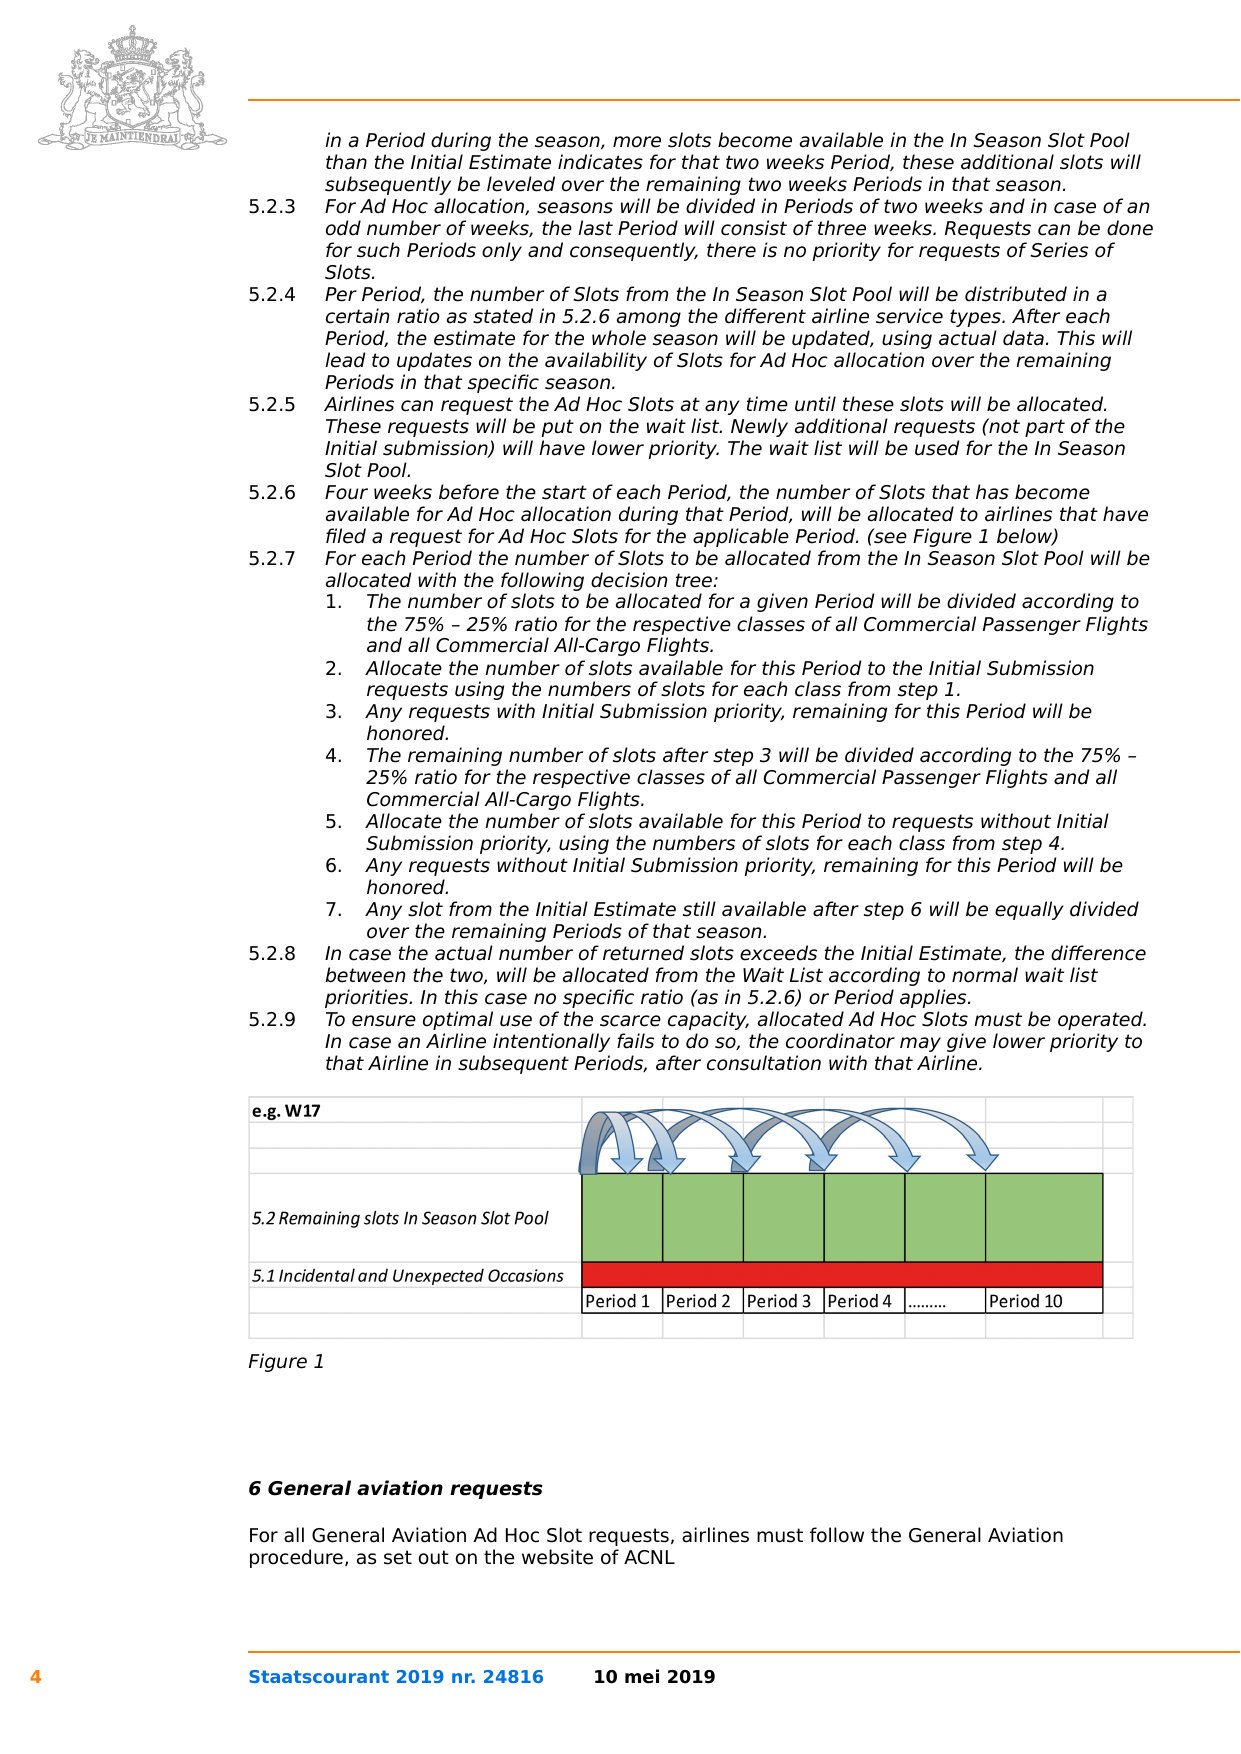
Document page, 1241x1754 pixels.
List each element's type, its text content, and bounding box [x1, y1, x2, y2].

text 3. Any requests with Initial Submission priority, remaining for this Period will be honored. [325, 701, 1163, 745]
text 7. Any slot from the Initial Estimate still available after step 6 will be equally divided over the remaining Periods of that season. [325, 899, 1163, 943]
text 5.2.6 Four weeks before the start of each Period, the number of Slots that has become available for Ad Hoc allocation during that Period, will be allocated to airlines that have filed a request for Ad Hoc Slots for the applicable Period. (see Figure 1 below) [248, 482, 1163, 547]
text For all General Aviation Ad Hoc Slot requests, airlines must follow the General Aviation procedure, as set out on the website of ACNL [248, 1525, 1163, 1569]
text 6. Any requests without Initial Submission priority, remaining for this Period will be honored. [325, 855, 1163, 899]
text 5.2.7 For each Period the number of Slots to be allocated from the In Season Slot Pool will be allocated with the following decision tree: [248, 547, 1163, 591]
text in a Period during the season, more slots become available in the In Season Slot Pool than the Initial Estimate indicates for that two weeks Period, these additional slots will subsequently be leveled over the remaining two weeks Periods in that season. [248, 130, 1163, 196]
text 2. Allocate the number of slots available for this Period to the Initial Submission requests using the numbers of slots for each class from step 1. [325, 657, 1163, 701]
text 5.2.4 Per Period, the number of Slots from the In Season Slot Pool will be distributed in a certain ratio as stated in 5.2.6 among the different airline service types. After each Period, the estimate for the whole season will be updated, using actual data. This will lead to updates on the availability of Slots for Ad Hoc allocation over the remaining Periods in that specific season. [248, 284, 1163, 394]
picture [38, 25, 227, 150]
text 1. The number of slots to be allocated for a given Period will be divided according to the 75% – 25% ratio for the respective classes of all Commercial Passenger Flights and all Commercial All-Cargo Flights. [325, 591, 1163, 657]
subtitle 6 General aviation requests [248, 1478, 1163, 1500]
text 5. Allocate the number of slots available for this Period to requests without Initial Submission priority, using the numbers of slots for each class from step 4. [325, 811, 1163, 855]
picture [248, 1096, 1134, 1339]
text 4. The remaining number of slots after step 3 will be divided according to the 75% – 25% ratio for the respective classes of all Commercial Passenger Flights and all Commercial All-Cargo Flights. [325, 745, 1163, 811]
text 5.2.9 To ensure optimal use of the scarce capacity, allocated Ad Hoc Slots must be operated. In case an Airline intentionally fails to do so, the coordinator may give lower priority to that Airline in subsequent Periods, after consultation with that Airline. [248, 1009, 1163, 1075]
text Figure 1 [248, 1351, 1134, 1373]
text 5.2.5 Airlines can request the Ad Hoc Slots at any time until these slots will be allocated. These requests will be put on the wait list. Newly additional requests (not part of the Initial submission) will have lower priority. The wait list will be used for the In Season Slot Pool. [248, 394, 1163, 482]
text 5.2.3 For Ad Hoc allocation, seasons will be divided in Periods of two weeks and in case of an odd number of weeks, the last Period will consist of three weeks. Requests can be done for such Periods only and consequently, there is no priority for requests of Series of Slots. [248, 196, 1163, 284]
text 5.2.8 In case the actual number of returned slots exceeds the Initial Estimate, the difference between the two, will be allocated from the Wait List according to normal wait list priorities. In this case no specific ratio (as in 5.2.6) or Period applies. [248, 943, 1163, 1009]
